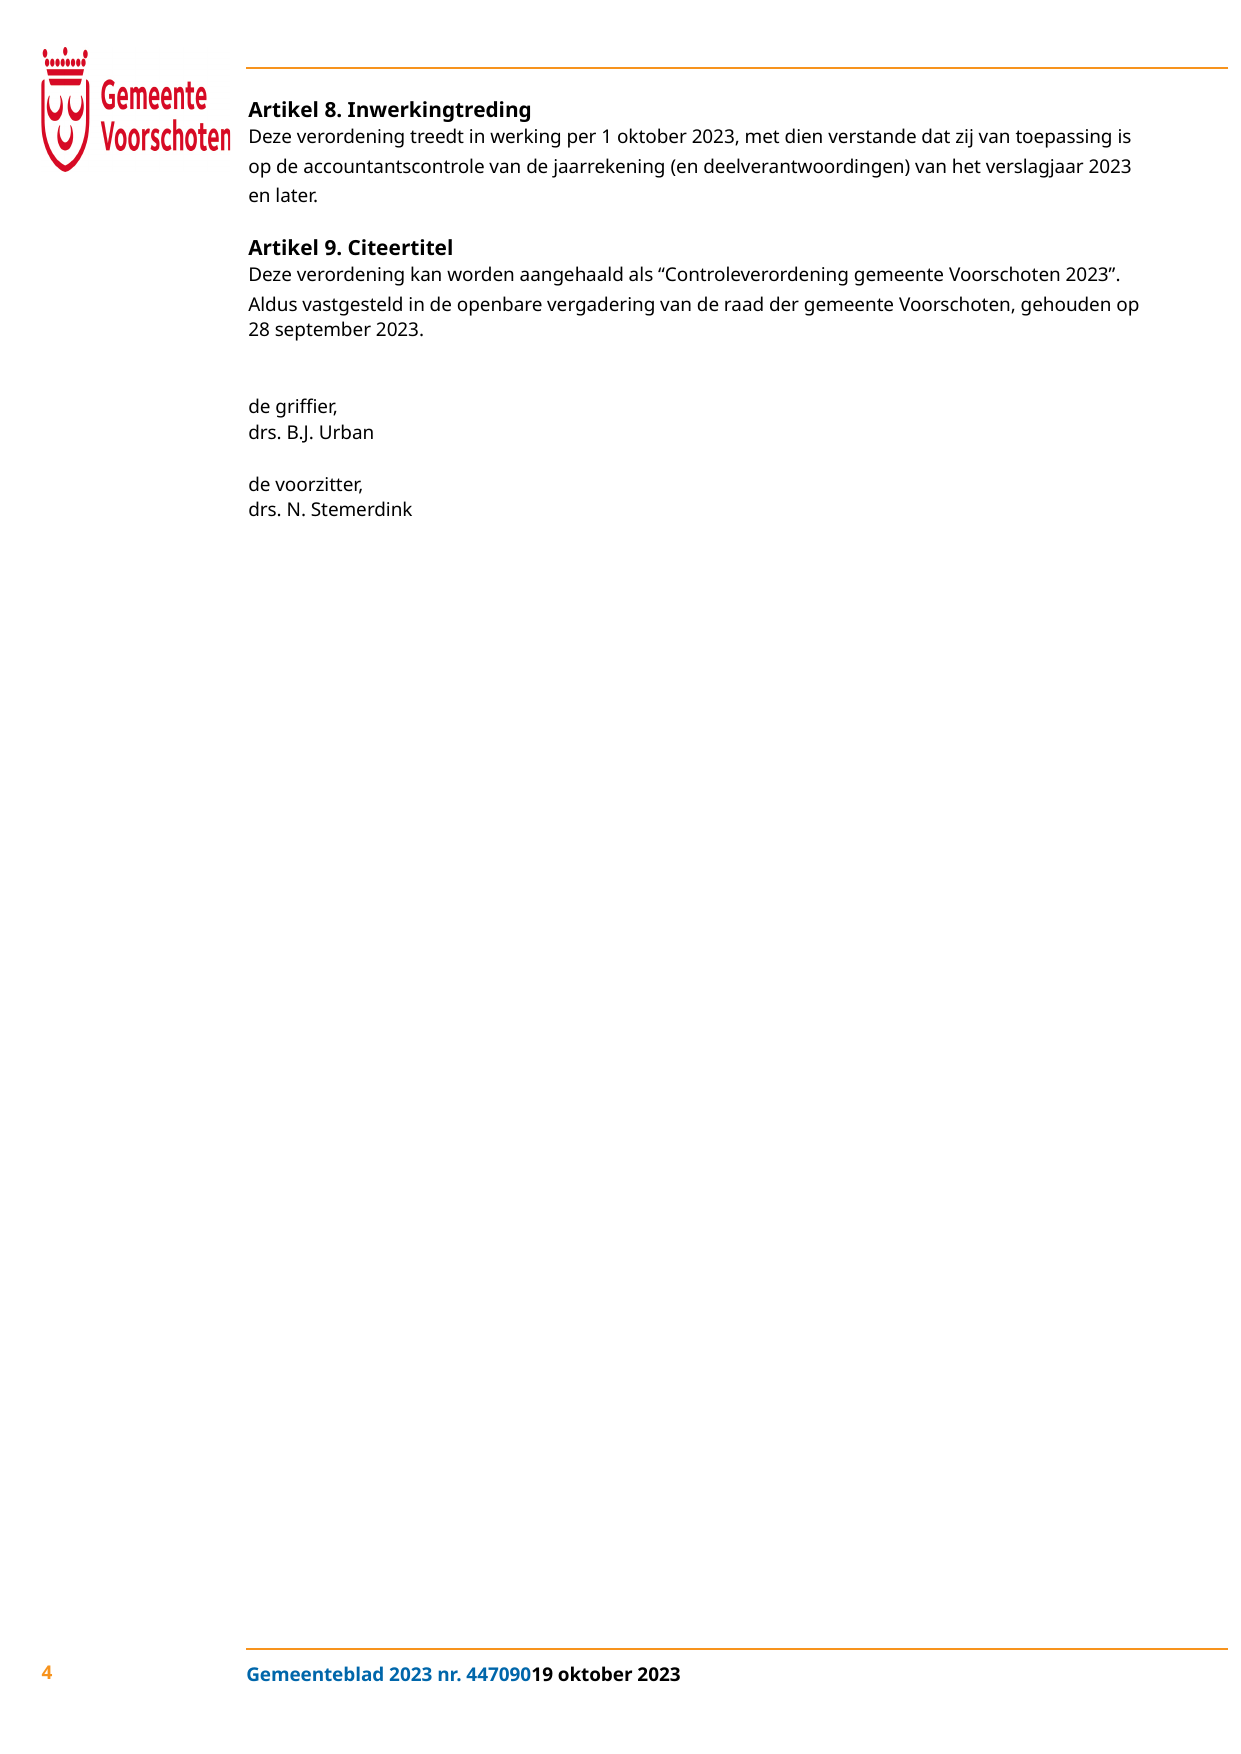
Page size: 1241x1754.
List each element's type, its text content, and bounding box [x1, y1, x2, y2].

picture [41, 47, 231, 172]
text Deze verordening treedt in werking per 1 oktober 2023, met dien verstande dat zij van toepassing is op de accountantscontrole van de jaarrekening (en deelverantwoordingen) van het verslagjaar 2023 en later. [248, 123, 1152, 208]
text Aldus vastgesteld in de openbare vergadering van de raad der gemeente Voorschoten, gehouden op 28 september 2023. [248, 291, 1152, 342]
text drs. B.J. Urban [248, 419, 1152, 445]
text Artikel 8. Inwerkingtreding [248, 95, 1152, 123]
text drs. N. Stemerdink [248, 497, 1152, 522]
text Artikel 9. Citeertitel [248, 233, 1152, 261]
text de griffier, [248, 394, 1152, 419]
text Deze verordening kan worden aangehaald als “Controleverordening gemeente Voorschoten 2023”. [248, 261, 1152, 287]
text de voorzitter, [248, 471, 1152, 497]
